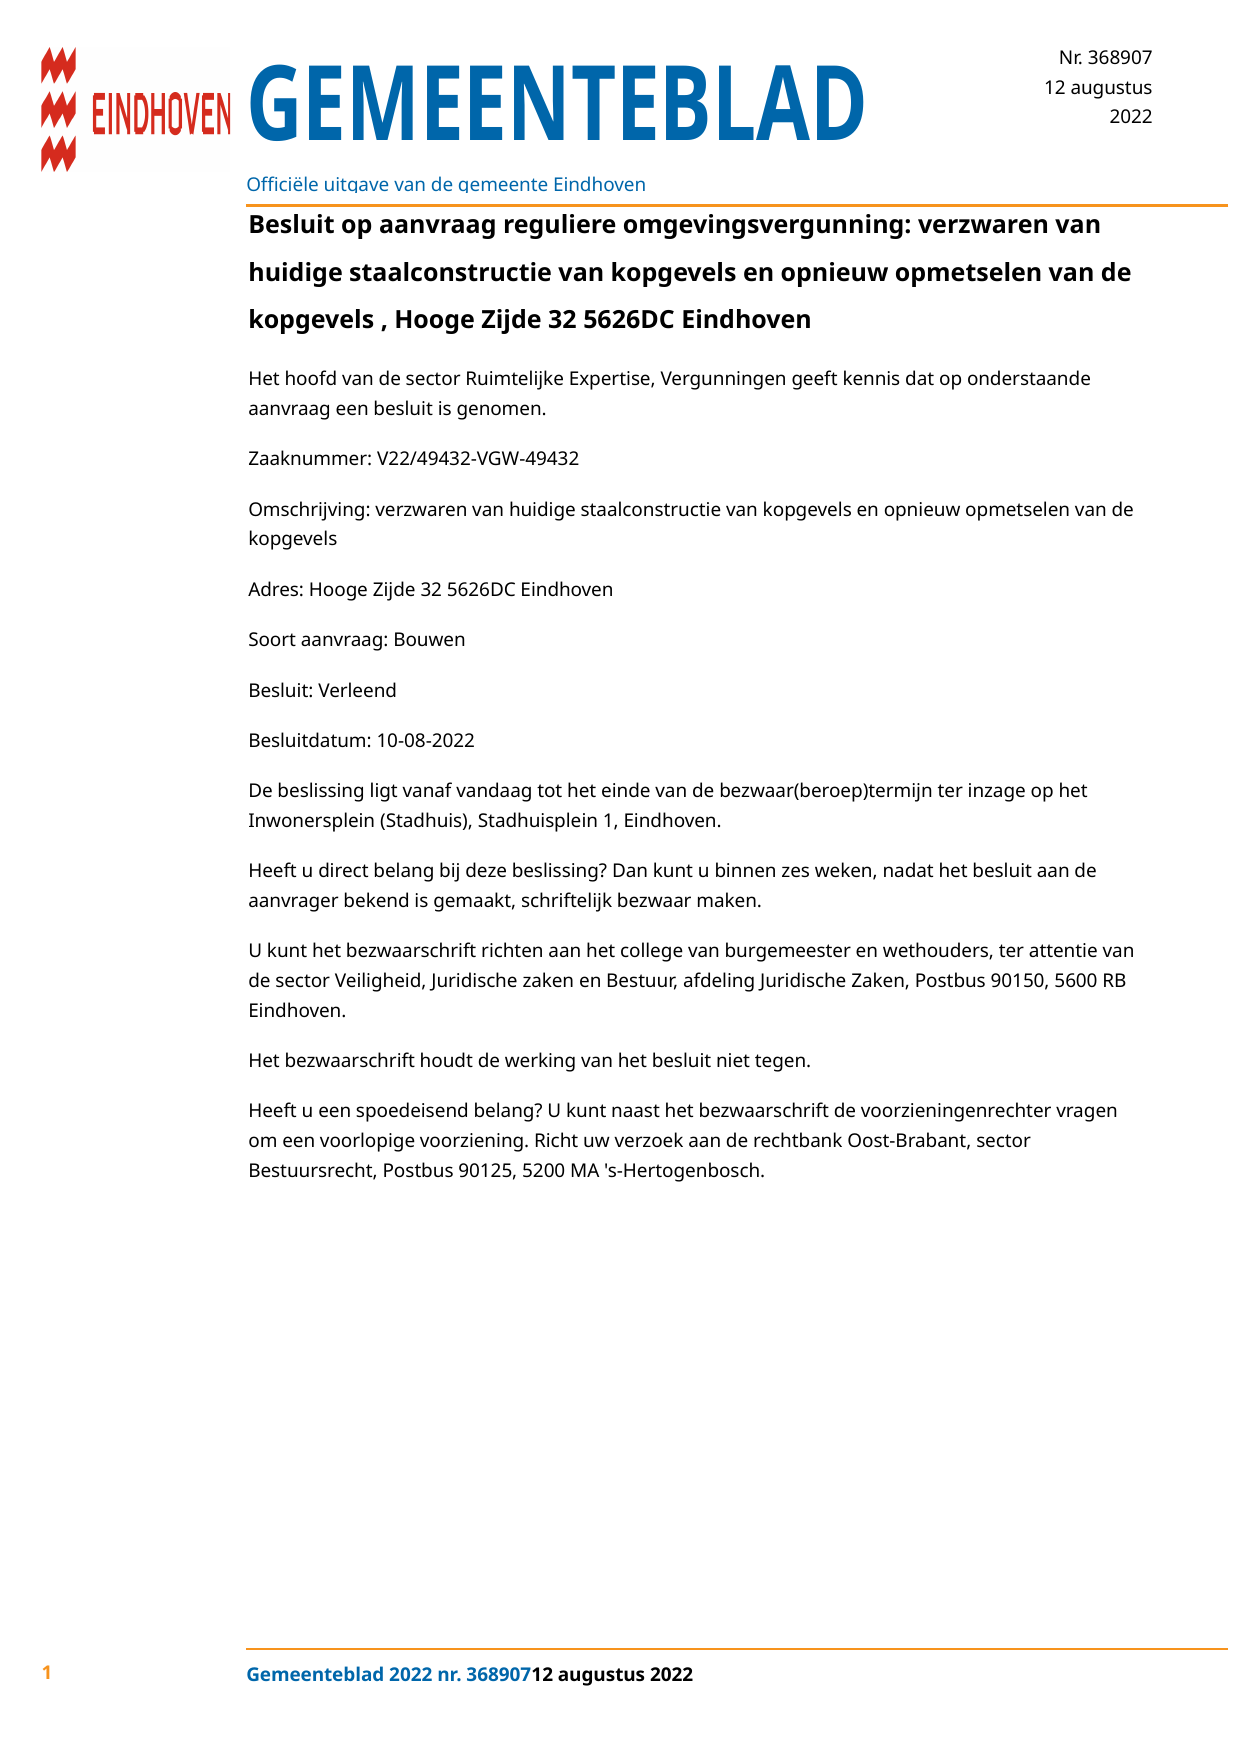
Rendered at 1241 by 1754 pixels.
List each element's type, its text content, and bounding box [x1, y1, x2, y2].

text Besluitdatum: 10-08-2022 [248, 727, 1152, 753]
text Zaaknummer: V22/49432-VGW-49432 [248, 446, 1152, 471]
text Heeft u direct belang bij deze beslissing? Dan kunt u binnen zes weken, nadat het besluit aan de aanvrager bekend is gemaakt, schriftelijk bezwaar maken. [248, 858, 1152, 913]
text Besluit op aanvraag reguliere omgevingsvergunning: verzwaren van huidige staalconstructie van kopgevels en opnieuw opmetselen van de kopgevels , Hooge Zijde 32 5626DC Eindhoven [248, 207, 1152, 336]
text Soort aanvraag: Bouwen [248, 626, 1152, 652]
text De beslissing ligt vanaf vandaag tot het einde van de bezwaar(beroep)termijn ter inzage op het Inwonersplein (Stadhuis), Stadhuisplein 1, Eindhoven. [248, 778, 1152, 833]
text U kunt het bezwaarschrift richten aan het college van burgemeester en wethouders, ter attentie van de sector Veiligheid, Juridische zaken en Bestuur, afdeling Juridische Zaken, Postbus 90150, 5600 RB Eindhoven. [248, 938, 1152, 1022]
text Omschrijving: verzwaren van huidige staalconstructie van kopgevels en opnieuw opmetselen van de kopgevels [248, 496, 1152, 551]
text Het bezwaarschrift houdt de werking van het besluit niet tegen. [248, 1047, 1152, 1073]
text Besluit: Verleend [248, 677, 1152, 702]
text Het hoofd van de sector Ruimtelijke Expertise, Vergunningen geeft kennis dat op onderstaande aanvraag een besluit is genomen. [248, 366, 1152, 421]
text Adres: Hooge Zijde 32 5626DC Eindhoven [248, 576, 1152, 602]
text Heeft u een spoedeisend belang? U kunt naast het bezwaarschrift de voorzieningenrechter vragen om een voorlopige voorziening. Richt uw verzoek aan de rechtbank Oost-Brabant, sector Bestuursrecht, Postbus 90125, 5200 MA 's-Hertogenbosch. [248, 1098, 1152, 1182]
picture [41, 47, 231, 172]
